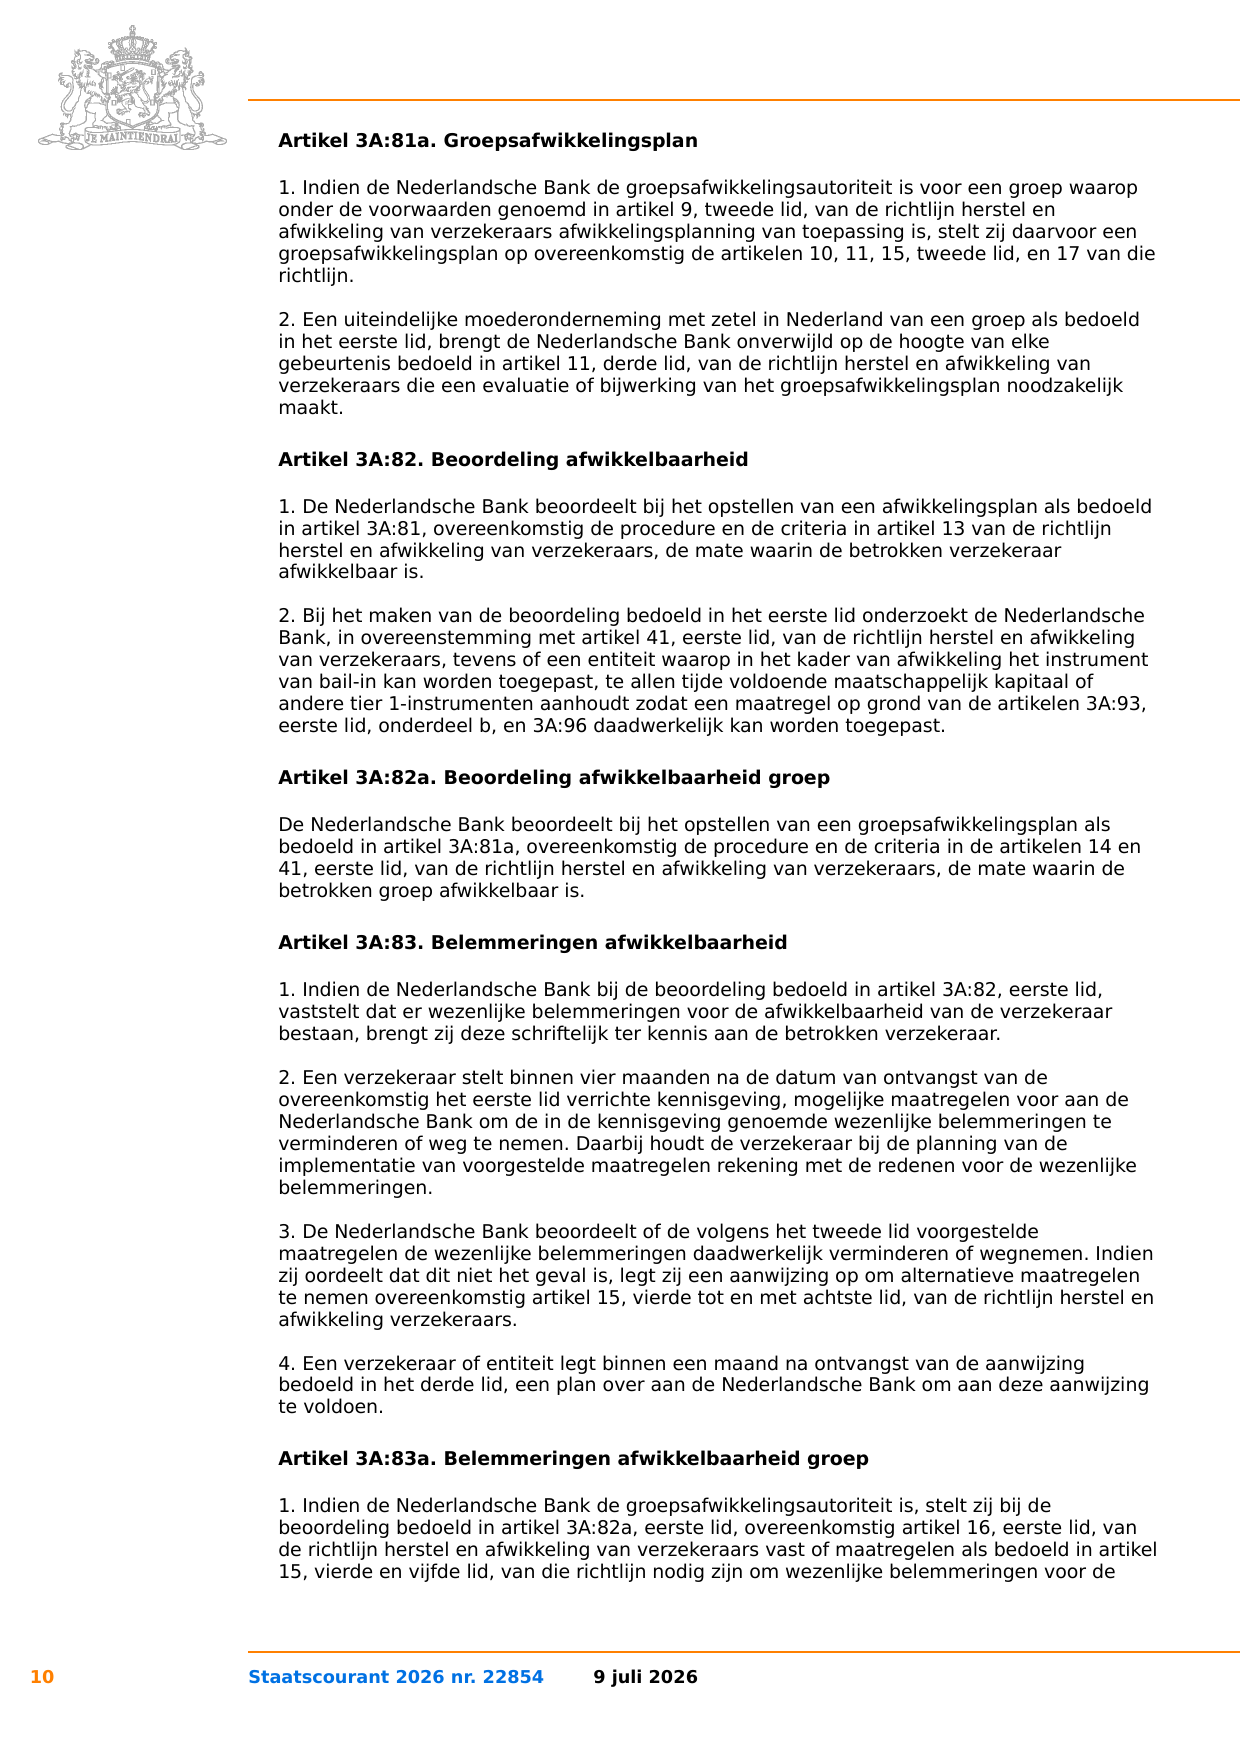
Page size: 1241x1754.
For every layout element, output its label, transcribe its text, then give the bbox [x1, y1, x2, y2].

text 1. Indien de Nederlandsche Bank de groepsafwikkelingsautoriteit is, stelt zij bij de beoordeling bedoeld in artikel 3A:82a, eerste lid, overeenkomstig artikel 16, eerste lid, van de richtlijn herstel en afwikkeling van verzekeraars vast of maatregelen als bedoeld in artikel 15, vierde en vijfde lid, van die richtlijn nodig zijn om wezenlijke belemmeringen voor de [278, 1495, 1163, 1583]
text 2. Een verzekeraar stelt binnen vier maanden na de datum van ontvangst van de overeenkomstig het eerste lid verrichte kennisgeving, mogelijke maatregelen voor aan de Nederlandsche Bank om de in de kennisgeving genoemde wezenlijke belemmeringen te verminderen of weg te nemen. Daarbij houdt de verzekeraar bij de planning van de implementatie van voorgestelde maatregelen rekening met de redenen voor de wezenlijke belemmeringen. [278, 1067, 1163, 1199]
text 2. Een uiteindelijke moederonderneming met zetel in Nederland van een groep als bedoeld in het eerste lid, brengt de Nederlandsche Bank onverwijld op de hoogte van elke gebeurtenis bedoeld in artikel 11, derde lid, van de richtlijn herstel en afwikkeling van verzekeraars die een evaluatie of bijwerking van het groepsafwikkelingsplan noodzakelijk maakt. [278, 309, 1163, 418]
text 1. Indien de Nederlandsche Bank de groepsafwikkelingsautoriteit is voor een groep waarop onder de voorwaarden genoemd in artikel 9, tweede lid, van de richtlijn herstel en afwikkeling van verzekeraars afwikkelingsplanning van toepassing is, stelt zij daarvoor een groepsafwikkelingsplan op overeenkomstig de artikelen 10, 11, 15, tweede lid, en 17 van die richtlijn. [278, 177, 1163, 287]
text 2. Bij het maken van de beoordeling bedoeld in het eerste lid onderzoekt de Nederlandsche Bank, in overeenstemming met artikel 41, eerste lid, van de richtlijn herstel en afwikkeling van verzekeraars, tevens of een entiteit waarop in het kader van afwikkeling het instrument van bail-in kan worden toegepast, te allen tijde voldoende maatschappelijk kapitaal of andere tier 1-instrumenten aanhoudt zodat een maatregel op grond van de artikelen 3A:93, eerste lid, onderdeel b, en 3A:96 daadwerkelijk kan worden toegepast. [278, 605, 1163, 737]
text 1. Indien de Nederlandsche Bank bij de beoordeling bedoeld in artikel 3A:82, eerste lid, vaststelt dat er wezenlijke belemmeringen voor de afwikkelbaarheid van de verzekeraar bestaan, brengt zij deze schriftelijk ter kennis aan de betrokken verzekeraar. [278, 979, 1163, 1045]
subtitle Artikel 3A:82. Beoordeling afwikkelbaarheid [278, 448, 1163, 471]
subtitle Artikel 3A:82a. Beoordeling afwikkelbaarheid groep [278, 767, 1163, 789]
text De Nederlandsche Bank beoordeelt bij het opstellen van een groepsafwikkelingsplan als bedoeld in artikel 3A:81a, overeenkomstig de procedure en de criteria in de artikelen 14 en 41, eerste lid, van de richtlijn herstel en afwikkeling van verzekeraars, de mate waarin de betrokken groep afwikkelbaar is. [278, 814, 1163, 902]
text 4. Een verzekeraar of entiteit legt binnen een maand na ontvangst van de aanwijzing bedoeld in het derde lid, een plan over aan de Nederlandsche Bank om aan deze aanwijzing te voldoen. [278, 1352, 1163, 1418]
subtitle Artikel 3A:83a. Belemmeringen afwikkelbaarheid groep [278, 1448, 1163, 1470]
subtitle Artikel 3A:83. Belemmeringen afwikkelbaarheid [278, 932, 1163, 954]
text 1. De Nederlandsche Bank beoordeelt bij het opstellen van een afwikkelingsplan als bedoeld in artikel 3A:81, overeenkomstig de procedure en de criteria in artikel 13 van de richtlijn herstel en afwikkeling van verzekeraars, de mate waarin de betrokken verzekeraar afwikkelbaar is. [278, 496, 1163, 583]
picture [38, 25, 227, 150]
text 3. De Nederlandsche Bank beoordeelt of de volgens het tweede lid voorgestelde maatregelen de wezenlijke belemmeringen daadwerkelijk verminderen of wegnemen. Indien zij oordeelt dat dit niet het geval is, legt zij een aanwijzing op om alternatieve maatregelen te nemen overeenkomstig artikel 15, vierde tot en met achtste lid, van de richtlijn herstel en afwikkeling verzekeraars. [278, 1221, 1163, 1331]
subtitle Artikel 3A:81a. Groepsafwikkelingsplan [278, 130, 1163, 152]
